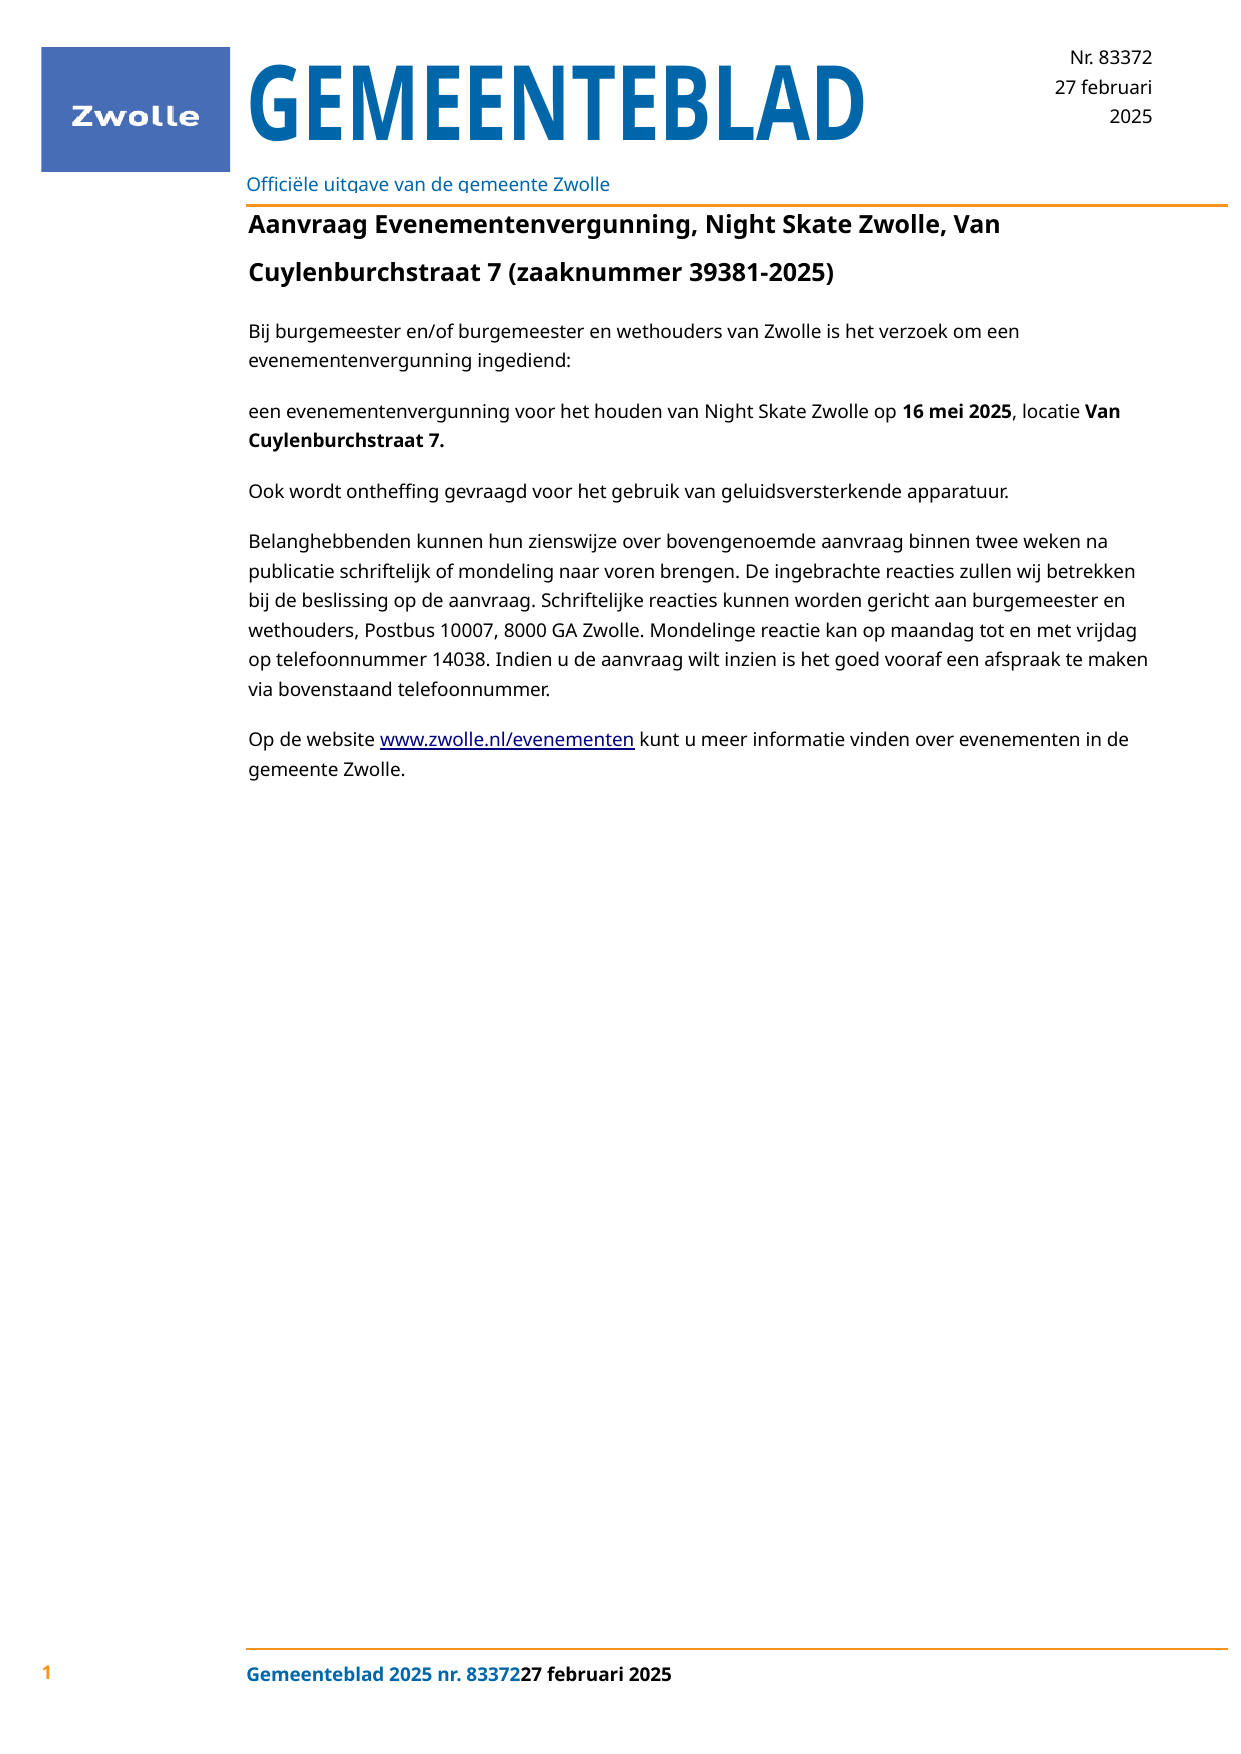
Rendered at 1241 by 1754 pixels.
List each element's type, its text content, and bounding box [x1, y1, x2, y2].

text Ook wordt ontheffing gevraagd voor het gebruik van geluidsversterkende apparatuur. [248, 478, 1152, 504]
text Aanvraag Evenementenvergunning, Night Skate Zwolle, Van Cuylenburchstraat 7 (zaaknummer 39381-2025) [248, 207, 1152, 288]
text Op de website www.zwolle.nl/evenementen kunt u meer informatie vinden over evenementen in de gemeente Zwolle. [248, 727, 1152, 782]
text een evenementenvergunning voor het houden van Night Skate Zwolle op 16 mei 2025, locatie Van Cuylenburchstraat 7. [248, 398, 1152, 453]
picture [41, 47, 231, 172]
text Bij burgemeester en/of burgemeester en wethouders van Zwolle is het verzoek om een evenementenvergunning ingediend: [248, 318, 1152, 373]
text Belanghebbenden kunnen hun zienswijze over bovengenoemde aanvraag binnen twee weken na publicatie schriftelijk of mondeling naar voren brengen. De ingebrachte reacties zullen wij betrekken bij de beslissing op de aanvraag. Schriftelijke reacties kunnen worden gericht aan burgemeester en wethouders, Postbus 10007, 8000 GA Zwolle. Mondelinge reactie kan op maandag tot en met vrijdag op telefoonnummer 14038. Indien u de aanvraag wilt inzien is het goed vooraf een afspraak te maken via bovenstaand telefoonnummer. [248, 528, 1152, 702]
